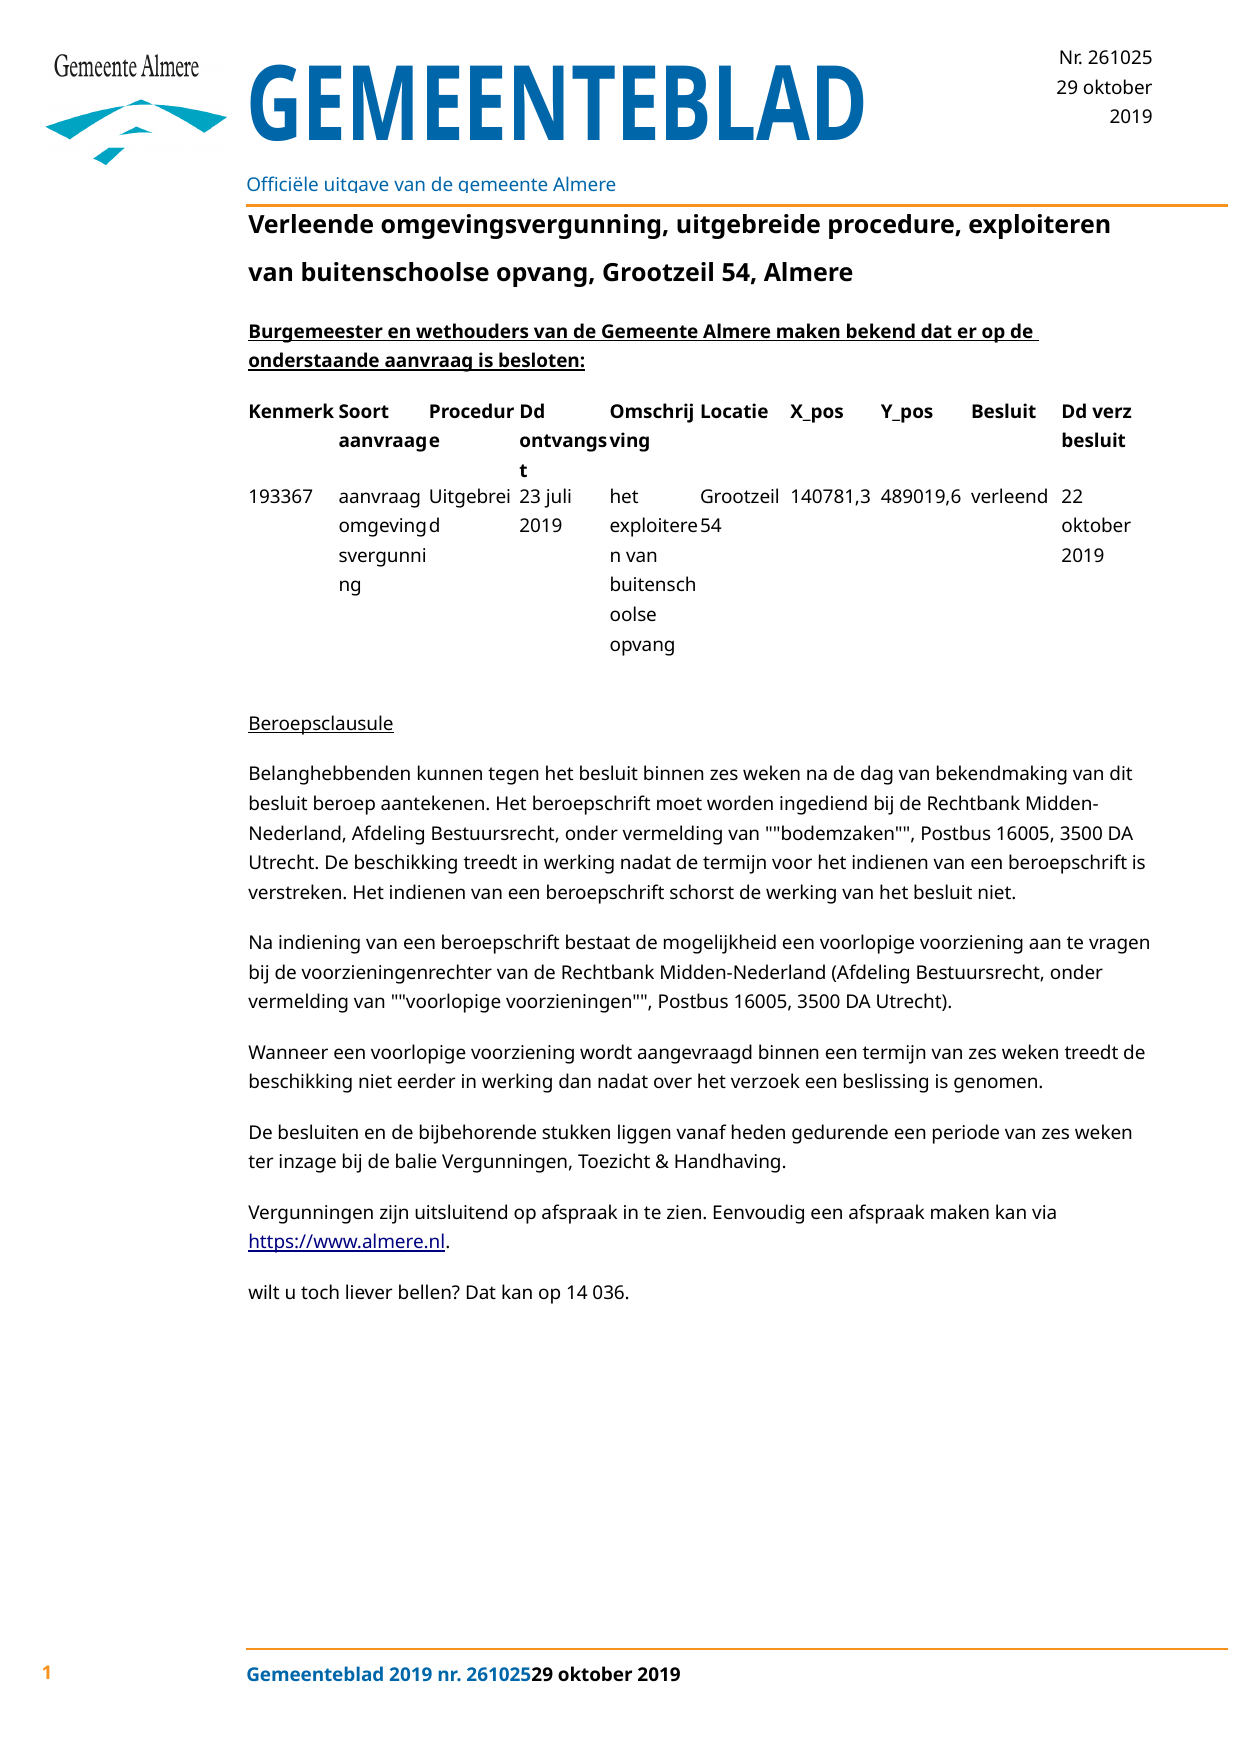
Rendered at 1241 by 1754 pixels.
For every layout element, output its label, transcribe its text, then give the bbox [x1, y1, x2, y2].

text wilt u toch liever bellen? Dat kan op 14 036. [248, 1279, 1152, 1305]
table_cell verleend [971, 483, 1061, 657]
table_cell 23 juli 2019 [519, 483, 609, 657]
picture [41, 47, 231, 172]
table_cell Uitgebreid [429, 483, 519, 657]
text Verleende omgevingsvergunning, uitgebreide procedure, exploiteren van buitenschoolse opvang, Grootzeil 54, Almere [248, 207, 1152, 288]
text Na indiening van een beroepschrift bestaat de mogelijkheid een voorlopige voorziening aan te vragen bij de voorzieningenrechter van de Rechtbank Midden-Nederland (Afdeling Bestuursrecht, onder vermelding van ""voorlopige voorzieningen"", Postbus 16005, 3500 DA Utrecht). [248, 929, 1152, 1014]
table_cell 193367 [248, 483, 338, 657]
table_cell 22 oktober 2019 [1061, 483, 1152, 657]
text Belanghebbenden kunnen tegen het besluit binnen zes weken na de dag van bekendmaking van dit besluit beroep aantekenen. Het beroepschrift moet worden ingediend bij de Rechtbank Midden-Nederland, Afdeling Bestuursrecht, onder vermelding van ""bodemzaken"", Postbus 16005, 3500 DA Utrecht. De beschikking treedt in werking nadat de termijn voor het indienen van een beroepschrift is verstreken. Het indienen van een beroepschrift schorst de werking van het besluit niet. [248, 761, 1152, 905]
text Wanneer een voorlopige voorziening wordt aangevraagd binnen een termijn van zes weken treedt de beschikking niet eerder in werking dan nadat over het verzoek een beslissing is genomen. [248, 1039, 1152, 1094]
table_header X_pos [790, 398, 881, 483]
table_header Soort aanvraag [338, 398, 429, 483]
table_header Dd ontvangst [519, 398, 609, 483]
text De besluiten en de bijbehorende stukken liggen vanaf heden gedurende een periode van zes weken ter inzage bij de balie Vergunningen, Toezicht & Handhaving. [248, 1119, 1152, 1174]
table_header Omschrijving [609, 398, 700, 483]
text Vergunningen zijn uitsluitend op afspraak in te zien. Eenvoudig een afspraak maken kan via https://www.almere.nl. [248, 1199, 1152, 1254]
table_cell het exploiteren van buitenschoolse opvang [609, 483, 700, 657]
table_header Besluit [971, 398, 1061, 483]
table_cell aanvraag omgevingsvergunning [338, 483, 429, 657]
table_header Procedure [429, 398, 519, 483]
table_cell Grootzeil 54 [700, 483, 790, 657]
table_header Locatie [700, 398, 790, 483]
text Burgemeester en wethouders van de Gemeente Almere maken bekend dat er op de onderstaande aanvraag is besloten: [248, 318, 1152, 373]
table_cell 489019,6 [881, 483, 971, 657]
table_header Kenmerk [248, 398, 338, 483]
table_cell 140781,3 [790, 483, 881, 657]
text Beroepsclausule [248, 710, 1152, 736]
table_header Dd verz besluit [1061, 398, 1152, 483]
table_header Y_pos [881, 398, 971, 483]
